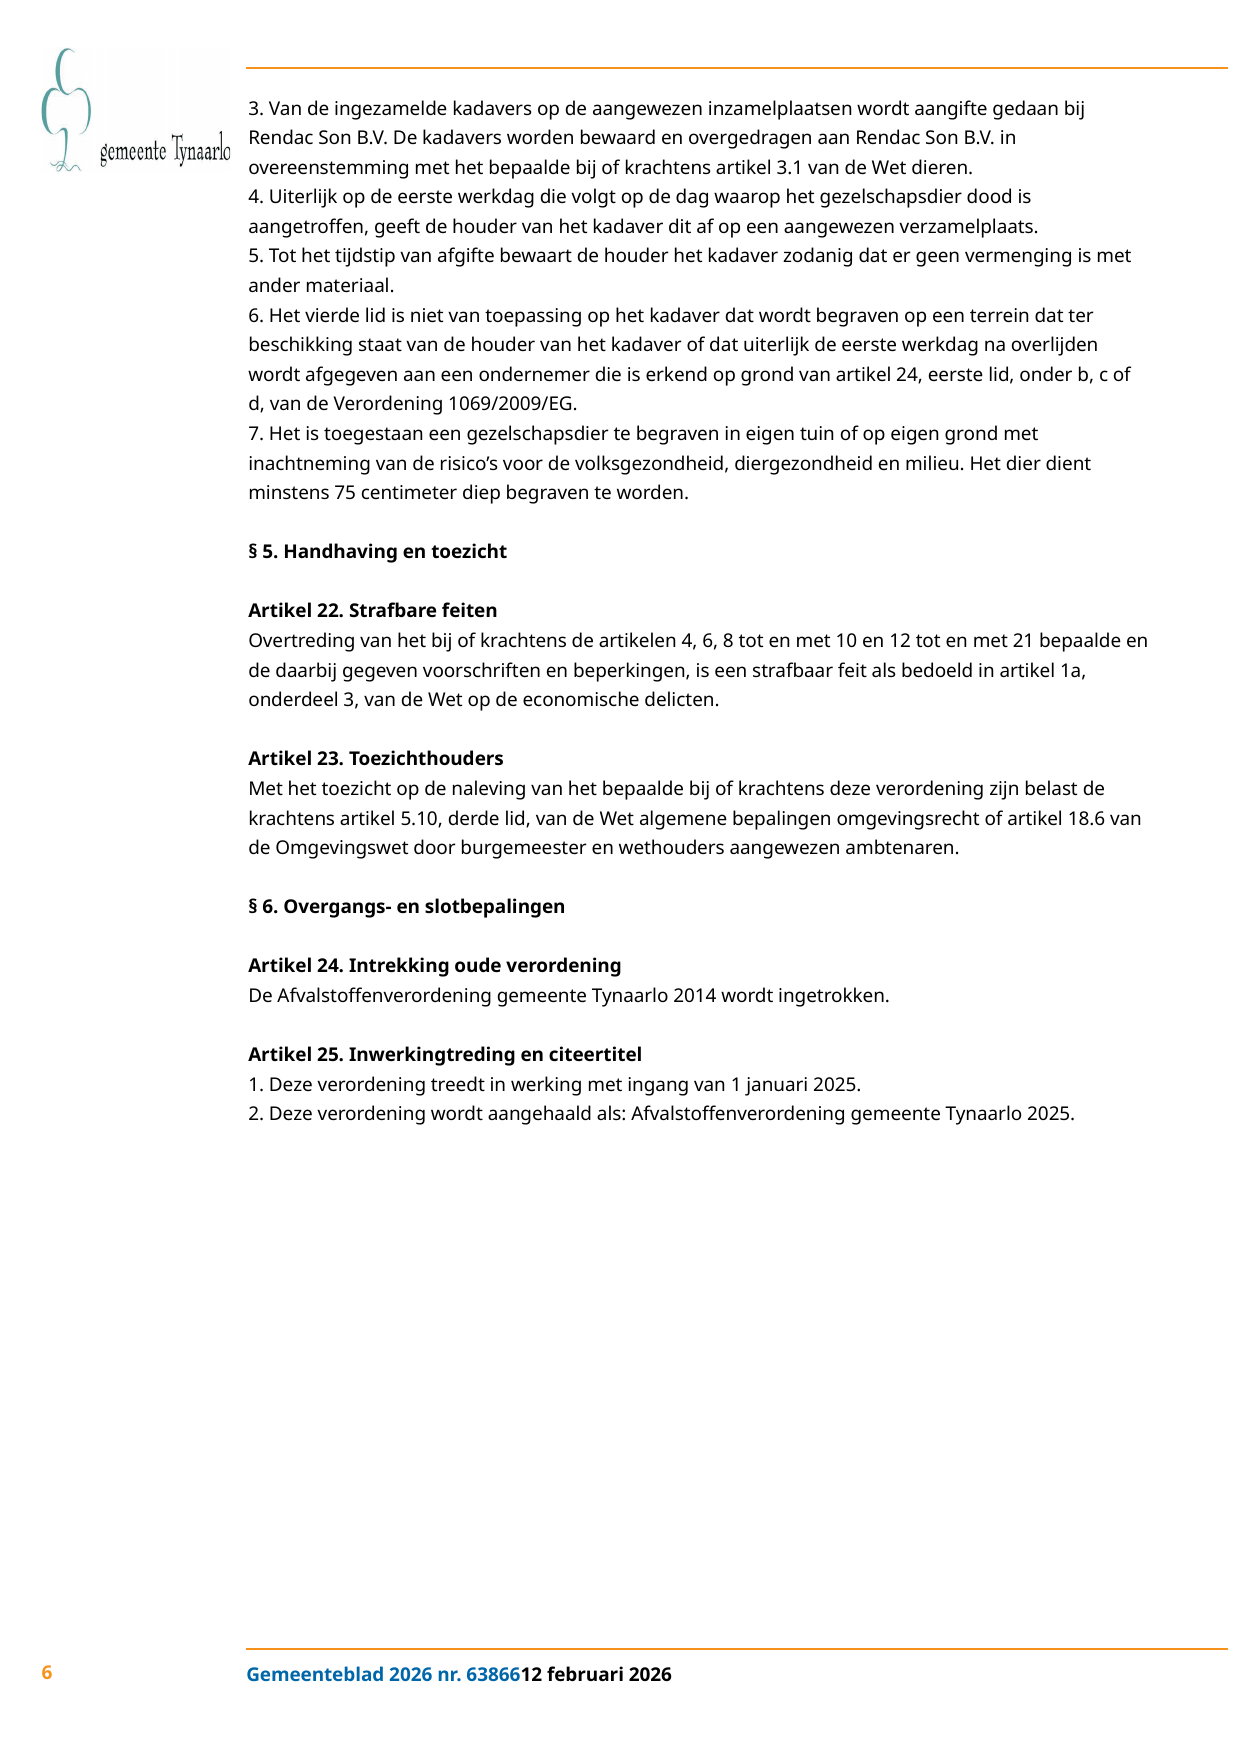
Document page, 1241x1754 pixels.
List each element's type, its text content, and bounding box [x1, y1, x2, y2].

text Artikel 24. Intrekking oude verordening [248, 953, 1152, 978]
text 1. Deze verordening treedt in werking met ingang van 1 januari 2025. [248, 1071, 1152, 1097]
text 7. Het is toegestaan een gezelschapsdier te begraven in eigen tuin of op eigen grond met inachtneming van de risico’s voor de volksgezondheid, diergezondheid en milieu. Het dier dient minstens 75 centimeter diep begraven te worden. [248, 420, 1152, 505]
text § 6. Overgangs- en slotbepalingen [248, 893, 1152, 919]
text 3. Van de ingezamelde kadavers op de aangewezen inzamelplaatsen wordt aangifte gedaan bij Rendac Son B.V. De kadavers worden bewaard en overgedragen aan Rendac Son B.V. in overeenstemming met het bepaalde bij of krachtens artikel 3.1 van de Wet dieren. [248, 95, 1152, 180]
text Artikel 22. Strafbare feiten [248, 598, 1152, 623]
text Overtreding van het bij of krachtens de artikelen 4, 6, 8 tot en met 10 en 12 tot en met 21 bepaalde en de daarbij gegeven voorschriften en beperkingen, is een strafbaar feit als bedoeld in artikel 1a, onderdeel 3, van de Wet op de economische delicten. [248, 627, 1152, 712]
text 5. Tot het tijdstip van afgifte bewaart de houder het kadaver zodanig dat er geen vermenging is met ander materiaal. [248, 243, 1152, 298]
text De Afvalstoffenverordening gemeente Tynaarlo 2014 wordt ingetrokken. [248, 982, 1152, 1008]
text Met het toezicht op de naleving van het bepaalde bij of krachtens deze verordening zijn belast de krachtens artikel 5.10, derde lid, van de Wet algemene bepalingen omgevingsrecht of artikel 18.6 van de Omgevingswet door burgemeester en wethouders aangewezen ambtenaren. [248, 775, 1152, 860]
text 4. Uiterlijk op de eerste werkdag die volgt op de dag waarop het gezelschapsdier dood is aangetroffen, geeft de houder van het kadaver dit af op een aangewezen verzamelplaats. [248, 183, 1152, 239]
text 2. Deze verordening wordt aangehaald als: Afvalstoffenverordening gemeente Tynaarlo 2025. [248, 1101, 1152, 1126]
text 6. Het vierde lid is niet van toepassing op het kadaver dat wordt begraven op een terrein dat ter beschikking staat van de houder van het kadaver of dat uiterlijk de eerste werkdag na overlijden wordt afgegeven aan een ondernemer die is erkend op grond van artikel 24, eerste lid, onder b, c of d, van de Verordening 1069/2009/EG. [248, 302, 1152, 416]
text Artikel 23. Toezichthouders [248, 746, 1152, 771]
picture [41, 47, 231, 172]
text Artikel 25. Inwerkingtreding en citeertitel [248, 1041, 1152, 1067]
text § 5. Handhaving en toezicht [248, 538, 1152, 564]
